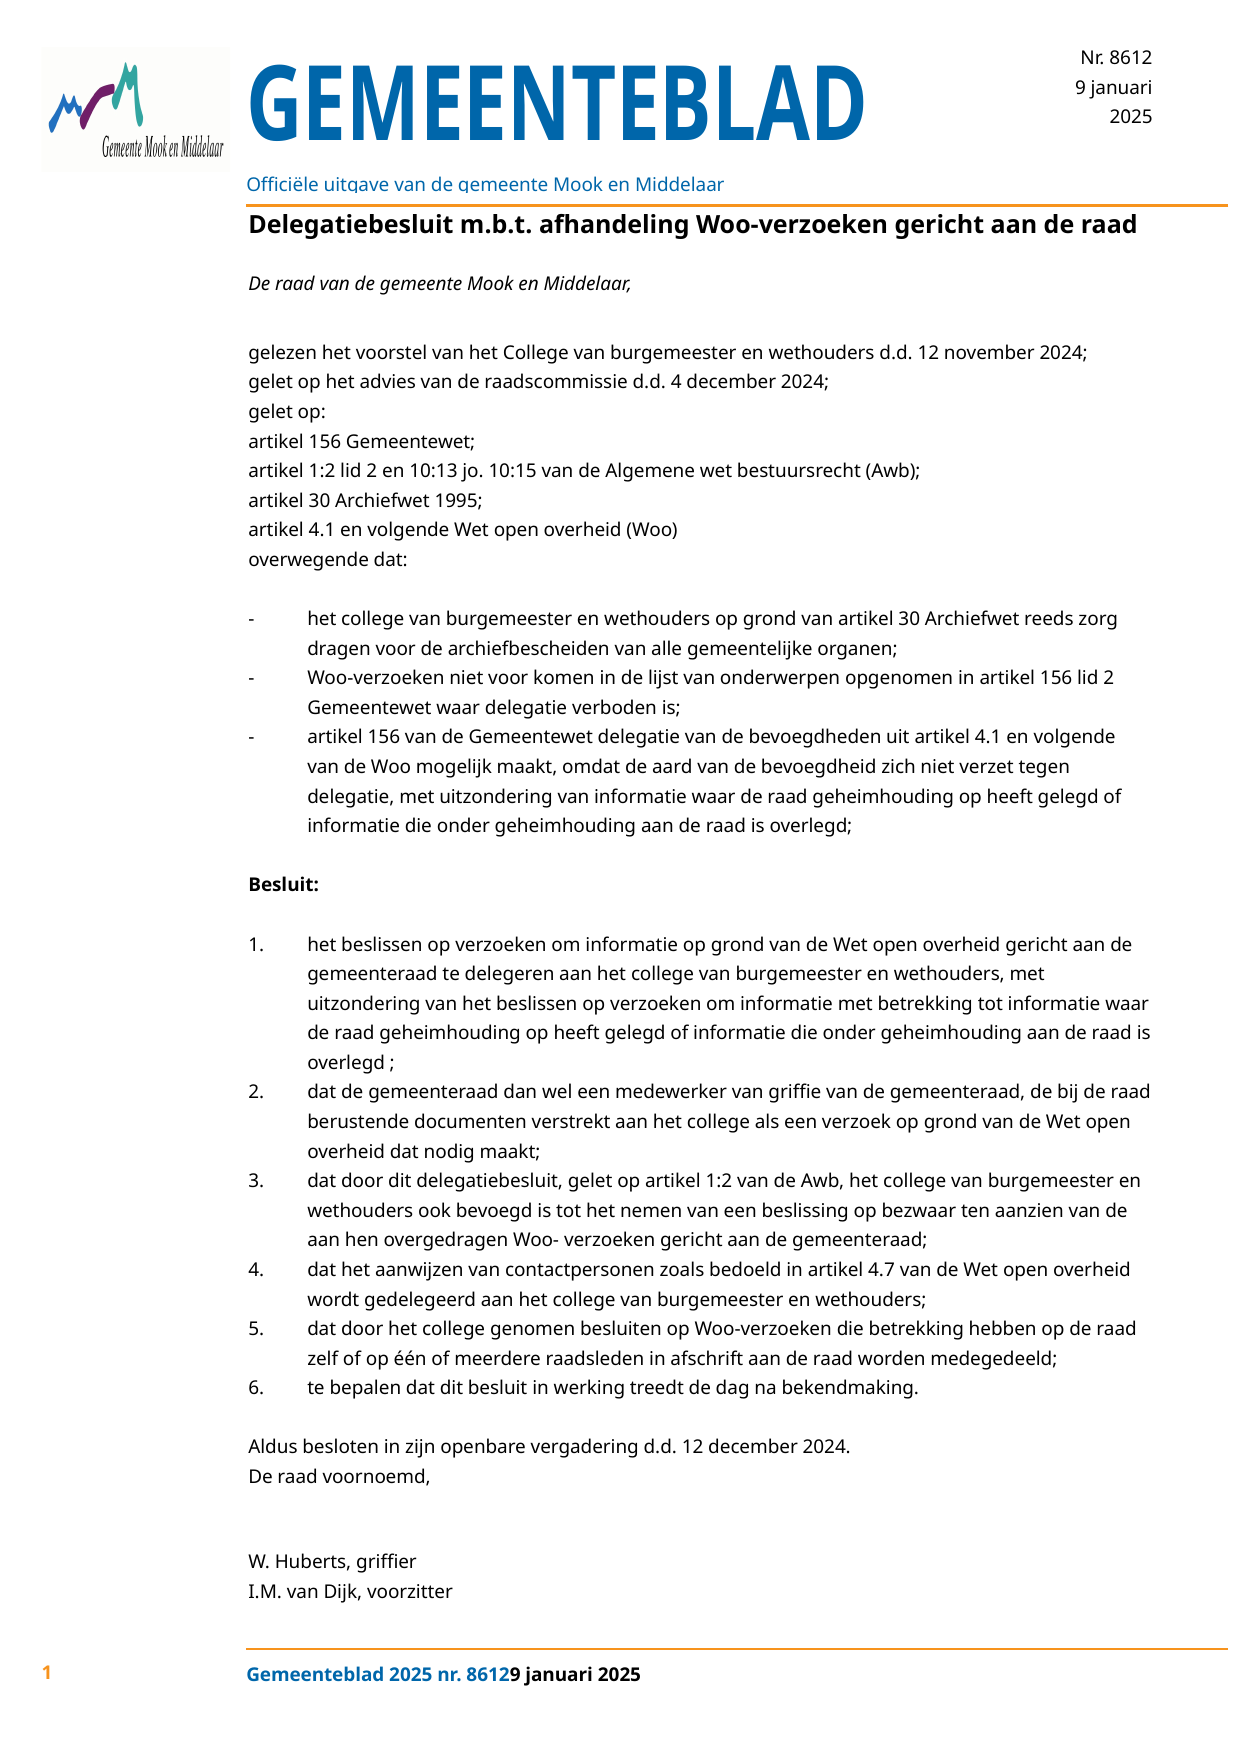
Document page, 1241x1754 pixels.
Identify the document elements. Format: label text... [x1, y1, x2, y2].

text gelet op: [248, 398, 1152, 424]
text gelet op het advies van de raadscommissie d.d. 4 december 2024; [248, 369, 1152, 394]
list artikel 156 van de Gemeentewet delegatie van de bevoegdheden uit artikel 4.1 en volgende van de Woo mogelijk maakt, omdat de aard van de bevoegdheid zich niet verzet tegen delegatie, met uitzondering van informatie waar de raad geheimhouding op heeft gelegd of informatie die onder geheimhouding aan de raad is overlegd; [248, 724, 1152, 838]
picture [41, 47, 231, 172]
text artikel 4.1 en volgende Wet open overheid (Woo) [248, 517, 1152, 542]
list te bepalen dat dit besluit in werking treedt de dag na bekendmaking. [248, 1374, 1152, 1400]
list dat door dit delegatiebesluit, gelet op artikel 1:2 van de Awb, het college van burgemeester en wethouders ook bevoegd is tot het nemen van een beslissing op bezwaar ten aanzien van de aan hen overgedragen Woo- verzoeken gericht aan de gemeenteraad; [248, 1167, 1152, 1252]
text artikel 30 Archiefwet 1995; [248, 487, 1152, 513]
text overwegende dat: [248, 546, 1152, 572]
text artikel 156 Gemeentewet; [248, 428, 1152, 454]
text De raad van de gemeente Mook en Middelaar, [248, 270, 1152, 296]
text De raad voornoemd, [248, 1463, 1152, 1489]
text Aldus besloten in zijn openbare vergadering d.d. 12 december 2024. [248, 1434, 1152, 1459]
text W. Huberts, griffier [248, 1548, 1152, 1574]
list het beslissen op verzoeken om informatie op grond van de Wet open overheid gericht aan de gemeenteraad te delegeren aan het college van burgemeester en wethouders, met uitzondering van het beslissen op verzoeken om informatie met betrekking tot informatie waar de raad geheimhouding op heeft gelegd of informatie die onder geheimhouding aan de raad is overlegd ; [248, 931, 1152, 1075]
list dat het aanwijzen van contactpersonen zoals bedoeld in artikel 4.7 van de Wet open overheid wordt gedelegeerd aan het college van burgemeester en wethouders; [248, 1256, 1152, 1312]
text Besluit: [248, 872, 1152, 897]
list het college van burgemeester en wethouders op grond van artikel 30 Archiefwet reeds zorg dragen voor de archiefbescheiden van alle gemeentelijke organen; [248, 605, 1152, 661]
text gelezen het voorstel van het College van burgemeester en wethouders d.d. 12 november 2024; [248, 339, 1152, 365]
list Woo-verzoeken niet voor komen in de lijst van onderwerpen opgenomen in artikel 156 lid 2 Gemeentewet waar delegatie verboden is; [248, 664, 1152, 720]
text Delegatiebesluit m.b.t. afhandeling Woo-verzoeken gericht aan de raad [248, 207, 1152, 241]
list dat de gemeenteraad dan wel een medewerker van griffie van de gemeenteraad, de bij de raad berustende documenten verstrekt aan het college als een verzoek op grond van de Wet open overheid dat nodig maakt; [248, 1079, 1152, 1164]
text I.M. van Dijk, voorzitter [248, 1578, 1152, 1603]
text artikel 1:2 lid 2 en 10:13 jo. 10:15 van de Algemene wet bestuursrecht (Awb); [248, 457, 1152, 483]
list dat door het college genomen besluiten op Woo-verzoeken die betrekking hebben op de raad zelf of op één of meerdere raadsleden in afschrift aan de raad worden medegedeeld; [248, 1315, 1152, 1371]
